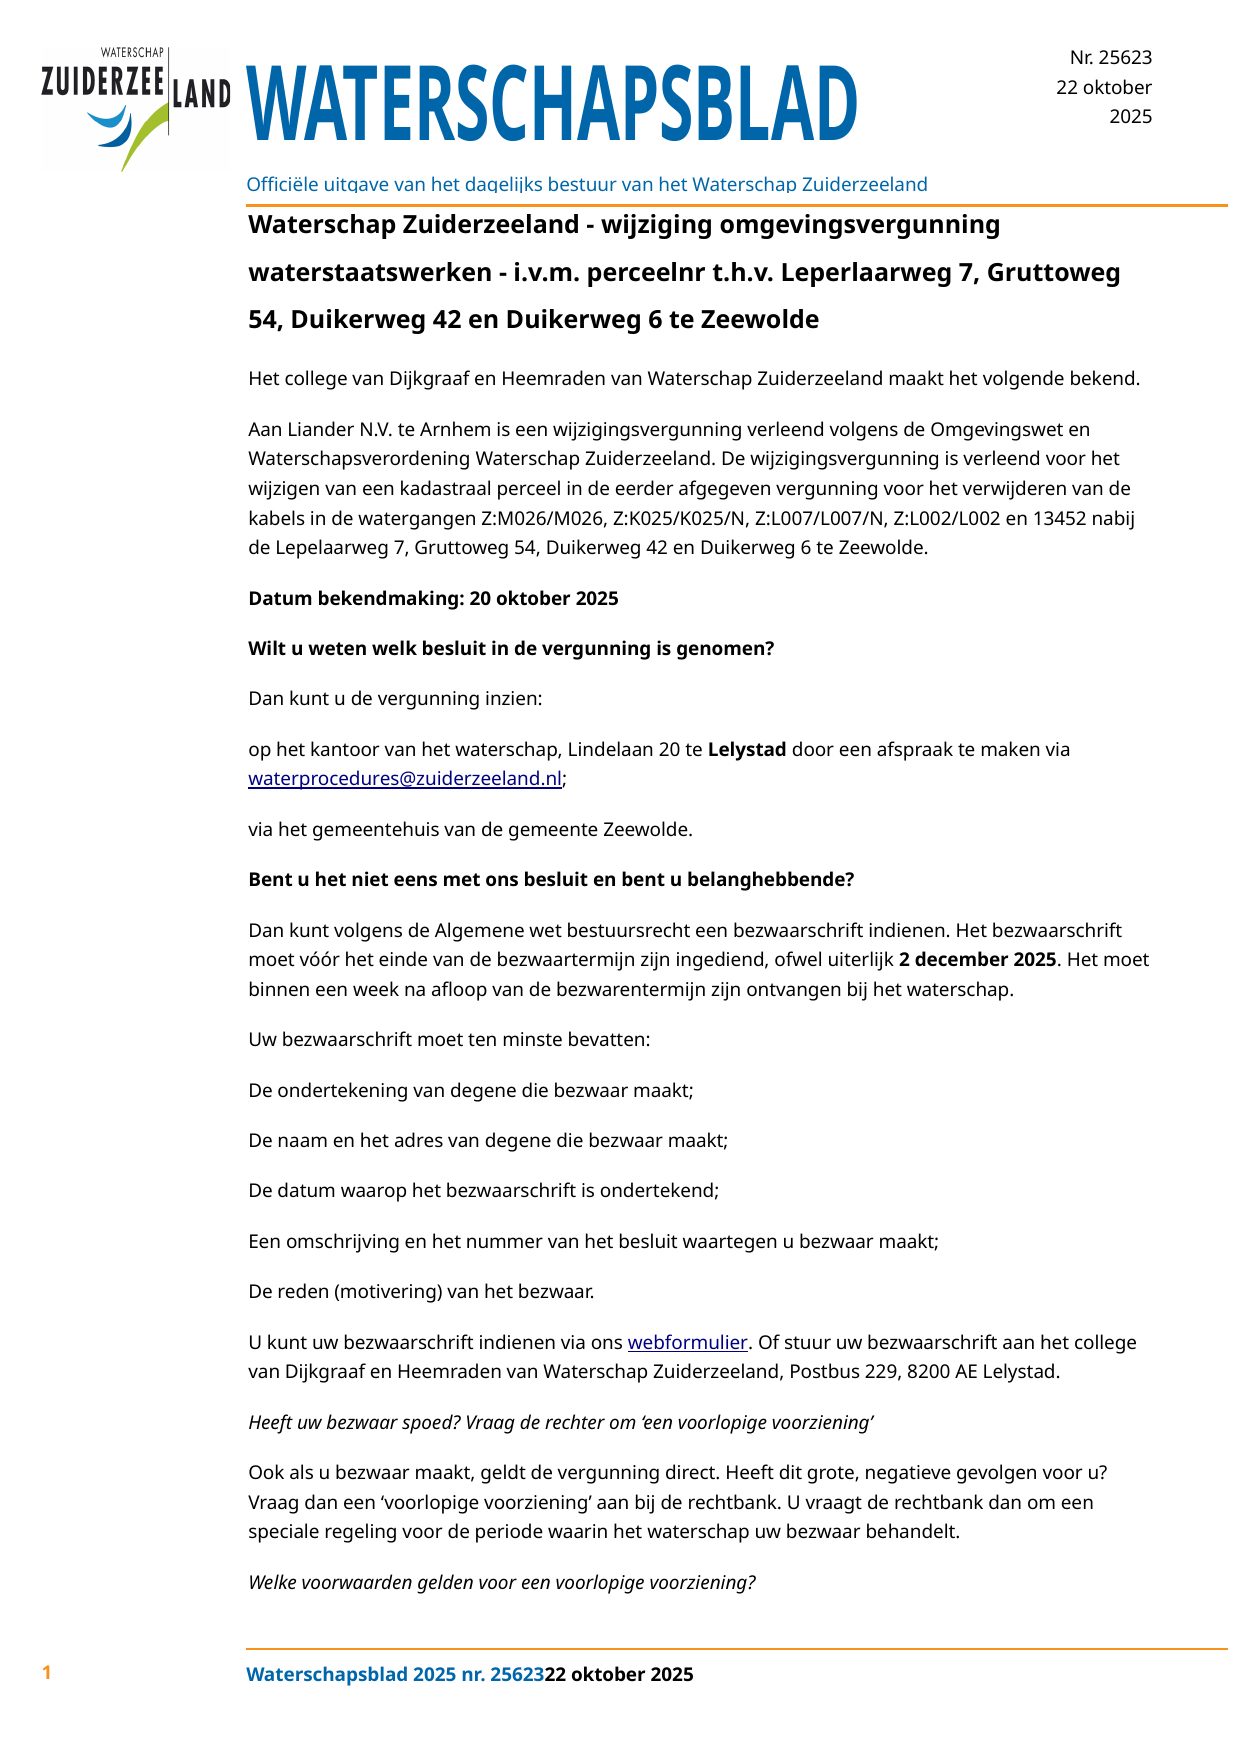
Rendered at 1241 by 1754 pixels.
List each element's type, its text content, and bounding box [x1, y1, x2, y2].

text U kunt uw bezwaarschrift indienen via ons webformulier. Of stuur uw bezwaarschrift aan het college van Dijkgraaf en Heemraden van Waterschap Zuiderzeeland, Postbus 229, 8200 AE Lelystad. [248, 1329, 1152, 1384]
text Een omschrijving en het nummer van het besluit waartegen u bezwaar maakt; [248, 1228, 1152, 1254]
picture [41, 47, 231, 172]
text Datum bekendmaking: 20 oktober 2025 [248, 585, 1152, 610]
text Heeft uw bezwaar spoed? Vraag de rechter om ‘een voorlopige voorziening’ [248, 1409, 1152, 1434]
text Wilt u weten welk besluit in de vergunning is genomen? [248, 635, 1152, 661]
text op het kantoor van het waterschap, Lindelaan 20 te Lelystad door een afspraak te maken via waterprocedures@zuiderzeeland.nl; [248, 736, 1152, 791]
text De datum waarop het bezwaarschrift is ondertekend; [248, 1178, 1152, 1203]
text Bent u het niet eens met ons besluit en bent u belanghebbende? [248, 866, 1152, 892]
text Het college van Dijkgraaf en Heemraden van Waterschap Zuiderzeeland maakt het volgende bekend. [248, 366, 1152, 391]
text De ondertekening van degene die bezwaar maakt; [248, 1077, 1152, 1102]
text Dan kunt u de vergunning inzien: [248, 686, 1152, 711]
text Aan Liander N.V. te Arnhem is een wijzigingsvergunning verleend volgens de Omgevingswet en Waterschapsverordening Waterschap Zuiderzeeland. De wijzigingsvergunning is verleend voor het wijzigen van een kadastraal perceel in de eerder afgegeven vergunning voor het verwijderen van de kabels in de watergangen Z:M026/M026, Z:K025/K025/N, Z:L007/L007/N, Z:L002/L002 en 13452 nabij de Lepelaarweg 7, Gruttoweg 54, Duikerweg 42 en Duikerweg 6 te Zeewolde. [248, 416, 1152, 560]
text De naam en het adres van degene die bezwaar maakt; [248, 1127, 1152, 1153]
text Uw bezwaarschrift moet ten minste bevatten: [248, 1026, 1152, 1052]
text via het gemeentehuis van de gemeente Zeewolde. [248, 816, 1152, 842]
text Waterschap Zuiderzeeland - wijziging omgevingsvergunning waterstaatswerken - i.v.m. perceelnr t.h.v. Leperlaarweg 7, Gruttoweg 54, Duikerweg 42 en Duikerweg 6 te Zeewolde [248, 207, 1152, 336]
text De reden (motivering) van het bezwaar. [248, 1278, 1152, 1304]
text Dan kunt volgens de Algemene wet bestuursrecht een bezwaarschrift indienen. Het bezwaarschrift moet vóór het einde van de bezwaartermijn zijn ingediend, ofwel uiterlijk 2 december 2025. Het moet binnen een week na afloop van de bezwarentermijn zijn ontvangen bij het waterschap. [248, 917, 1152, 1002]
text Welke voorwaarden gelden voor een voorlopige voorziening? [248, 1569, 1152, 1594]
text Ook als u bezwaar maakt, geldt de vergunning direct. Heeft dit grote, negatieve gevolgen voor u? Vraag dan een ‘voorlopige voorziening’ aan bij de rechtbank. U vraagt de rechtbank dan om een speciale regeling voor de periode waarin het waterschap uw bezwaar behandelt. [248, 1459, 1152, 1544]
